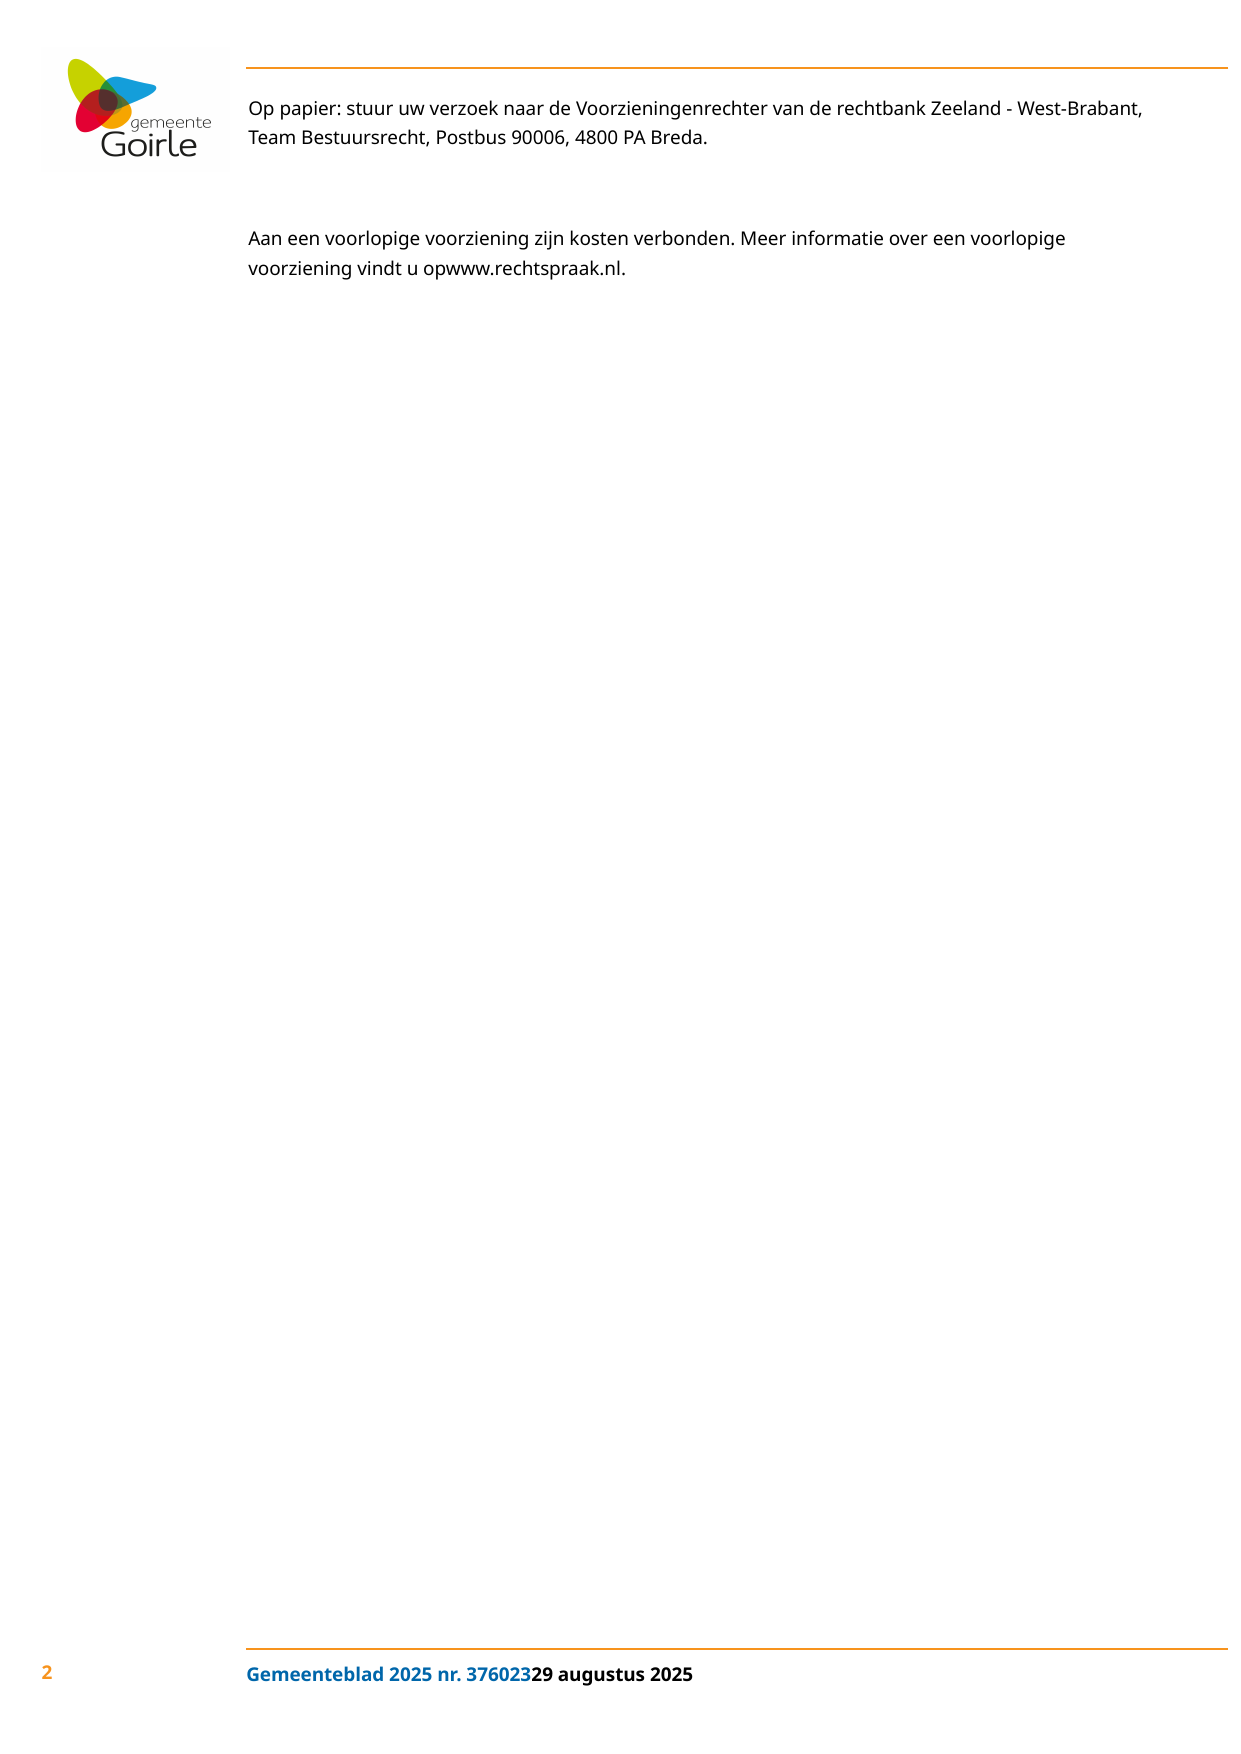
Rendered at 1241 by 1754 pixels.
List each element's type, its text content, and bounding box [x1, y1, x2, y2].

text Aan een voorlopige voorziening zijn kosten verbonden. Meer informatie over een voorlopige voorziening vindt u opwww.rechtspraak.nl. [248, 225, 1152, 281]
picture [41, 47, 231, 172]
text Op papier: stuur uw verzoek naar de Voorzieningenrechter van de rechtbank Zeeland - West-Brabant, Team Bestuursrecht, Postbus 90006, 4800 PA Breda. [248, 95, 1152, 150]
